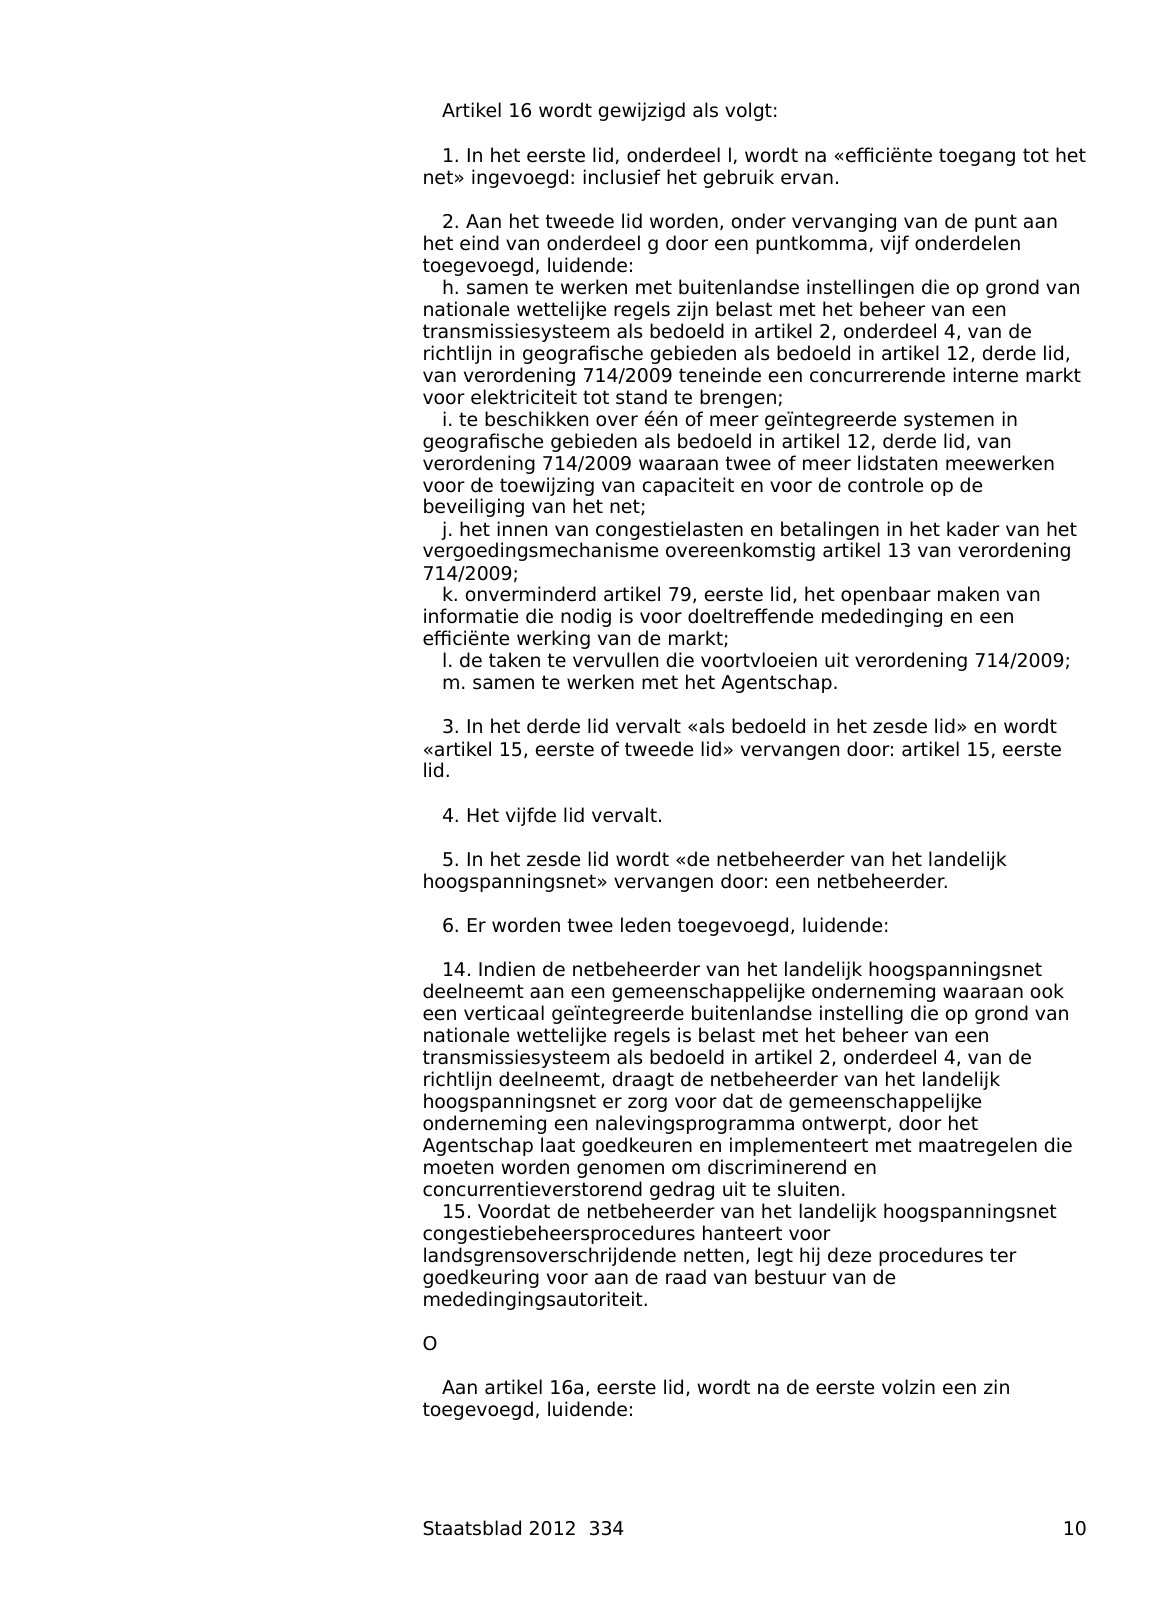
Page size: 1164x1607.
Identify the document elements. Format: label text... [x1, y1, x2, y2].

text 1. In het eerste lid, onderdeel l, wordt na «efficiënte toegang tot het net» ingevoegd: inclusief het gebruik ervan. [422, 144, 1087, 188]
text i. te beschikken over één of meer geïntegreerde systemen in geografische gebieden als bedoeld in artikel 12, derde lid, van verordening 714/2009 waaraan twee of meer lidstaten meewerken voor de toewijzing van capaciteit en voor de controle op de beveiliging van het net; [422, 408, 1087, 518]
text 15. Voordat de netbeheerder van het landelijk hoogspanningsnet congestiebeheersprocedures hanteert voor landsgrensoverschrijdende netten, legt hij deze procedures ter goedkeuring voor aan de raad van bestuur van de mededingingsautoriteit. [422, 1201, 1087, 1311]
text Aan artikel 16a, eerste lid, wordt na de eerste volzin een zin toegevoegd, luidende: [422, 1377, 1087, 1421]
text 4. Het vijfde lid vervalt. [422, 804, 1087, 827]
text 6. Er worden twee leden toegevoegd, luidende: [422, 915, 1087, 937]
text 5. In het zesde lid wordt «de netbeheerder van het landelijk hoogspanningsnet» vervangen door: een netbeheerder. [422, 849, 1087, 893]
text Artikel 16 wordt gewijzigd als volgt: [422, 100, 1087, 122]
text O [422, 1333, 1087, 1355]
text 2. Aan het tweede lid worden, onder vervanging van de punt aan het eind van onderdeel g door een puntkomma, vijf onderdelen toegevoegd, luidende: [422, 211, 1087, 277]
text k. onverminderd artikel 79, eerste lid, het openbaar maken van informatie die nodig is voor doeltreffende mededinging en een efficiënte werking van de markt; [422, 584, 1087, 650]
text j. het innen van congestielasten en betalingen in het kader van het vergoedingsmechanisme overeenkomstig artikel 13 van verordening 714/2009; [422, 518, 1087, 584]
text m. samen te werken met het Agentschap. [422, 672, 1087, 694]
text 14. Indien de netbeheerder van het landelijk hoogspanningsnet deelneemt aan een gemeenschappelijke onderneming waaraan ook een verticaal geïntegreerde buitenlandse instelling die op grond van nationale wettelijke regels is belast met het beheer van een transmissiesysteem als bedoeld in artikel 2, onderdeel 4, van de richtlijn deelneemt, draagt de netbeheerder van het landelijk hoogspanningsnet er zorg voor dat de gemeenschappelijke onderneming een nalevingsprogramma ontwerpt, door het Agentschap laat goedkeuren en implementeert met maatregelen die moeten worden genomen om discriminerend en concurrentieverstorend gedrag uit te sluiten. [422, 959, 1087, 1201]
text h. samen te werken met buitenlandse instellingen die op grond van nationale wettelijke regels zijn belast met het beheer van een transmissiesysteem als bedoeld in artikel 2, onderdeel 4, van de richtlijn in geografische gebieden als bedoeld in artikel 12, derde lid, van verordening 714/2009 teneinde een concurrerende interne markt voor elektriciteit tot stand te brengen; [422, 277, 1087, 408]
text l. de taken te vervullen die voortvloeien uit verordening 714/2009; [422, 650, 1087, 672]
text 3. In het derde lid vervalt «als bedoeld in het zesde lid» en wordt «artikel 15, eerste of tweede lid» vervangen door: artikel 15, eerste lid. [422, 716, 1087, 782]
